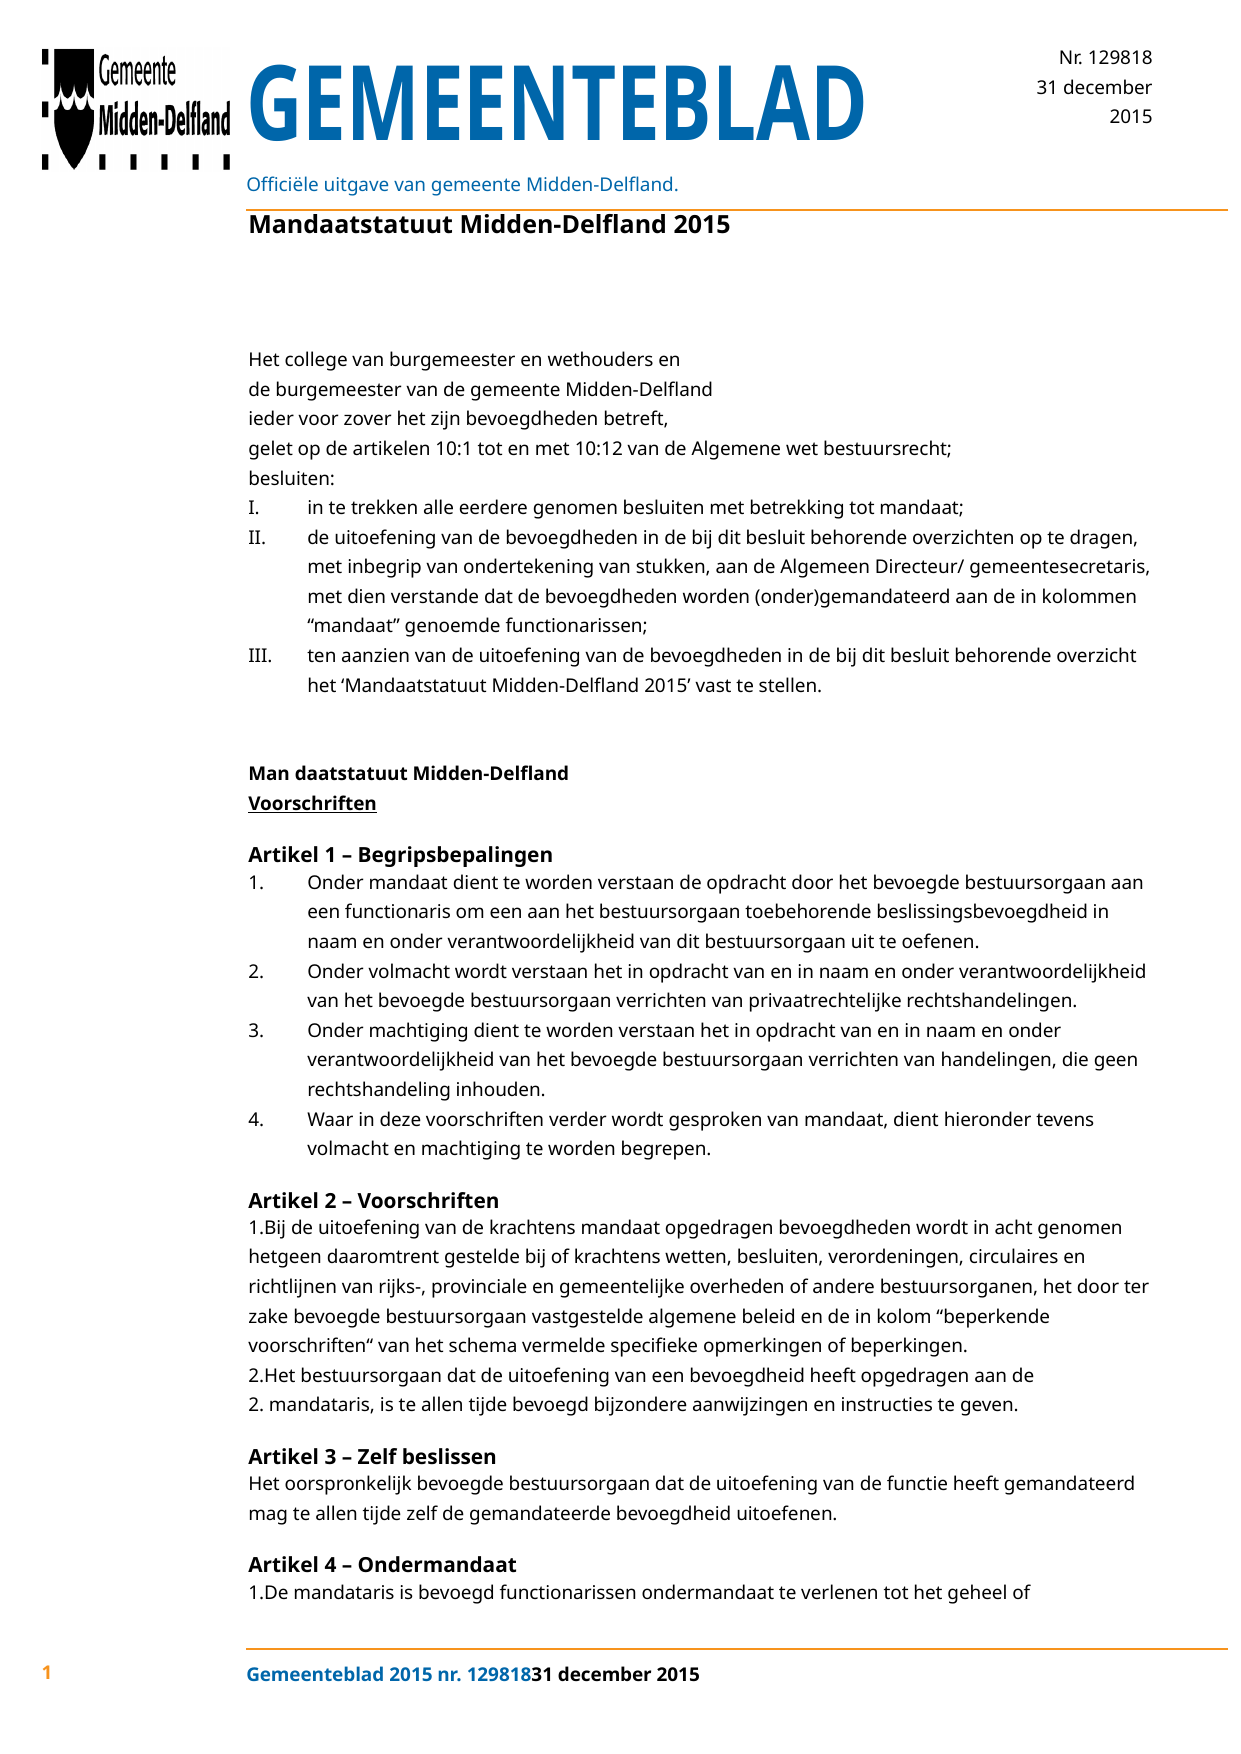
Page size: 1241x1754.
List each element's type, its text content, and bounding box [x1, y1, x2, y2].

list Onder mandaat dient te worden verstaan de opdracht door het bevoegde bestuursorgaan aan een functionaris om een aan het bestuursorgaan toebehorende beslissingsbevoegdheid in naam en onder verantwoordelijkheid van dit bestuursorgaan uit te oefenen. [248, 869, 1152, 954]
text Mandaatstatuut Midden-Delfland 2015 [248, 211, 1152, 241]
picture [41, 47, 231, 172]
text Het oorspronkelijk bevoegde bestuursorgaan dat de uitoefening van de functie heeft gemandateerd mag te allen tijde zelf de gemandateerde bevoegdheid uitoefenen. [248, 1471, 1152, 1526]
text Artikel 3 – Zelf beslissen [248, 1442, 1152, 1471]
text Het college van burgemeester en wethouders en [248, 346, 1152, 372]
text 1.De mandataris is bevoegd functionarissen ondermandaat te verlenen tot het geheel of [248, 1579, 1152, 1605]
list Waar in deze voorschriften verder wordt gesproken van mandaat, dient hieronder tevens volmacht en machtiging te worden begrepen. [248, 1106, 1152, 1161]
text Artikel 4 – Ondermandaat [248, 1551, 1152, 1579]
text besluiten: [248, 465, 1152, 491]
text ieder voor zover het zijn bevoegdheden betreft, [248, 406, 1152, 431]
text Man daatstatuut Midden-Delfland [248, 761, 1152, 786]
text gelet op de artikelen 10:1 tot en met 10:12 van de Algemene wet bestuursrecht; [248, 435, 1152, 461]
list de uitoefening van de bevoegdheden in de bij dit besluit behorende overzichten op te dragen, met inbegrip van ondertekening van stukken, aan de Algemeen Directeur/ gemeentesecretaris, met dien verstande dat de bevoegdheden worden (onder)gemandateerd aan de in kolommen “mandaat” genoemde functionarissen; [248, 524, 1152, 638]
text 2. mandataris, is te allen tijde bevoegd bijzondere aanwijzingen en instructies te geven. [248, 1392, 1152, 1417]
text de burgemeester van de gemeente Midden-Delfland [248, 376, 1152, 402]
list Onder volmacht wordt verstaan het in opdracht van en in naam en onder verantwoordelijkheid van het bevoegde bestuursorgaan verrichten van privaatrechtelijke rechtshandelingen. [248, 958, 1152, 1013]
text 2.Het bestuursorgaan dat de uitoefening van een bevoegdheid heeft opgedragen aan de [248, 1362, 1152, 1388]
text hetgeen daaromtrent gestelde bij of krachtens wetten, besluiten, verordeningen, circulaires en richtlijnen van rijks-, provinciale en gemeentelijke overheden of andere bestuursorganen, het door ter zake bevoegde bestuursorgaan vastgestelde algemene beleid en de in kolom “beperkende voorschriften“ van het schema vermelde specifieke opmerkingen of beperkingen. [248, 1244, 1152, 1358]
text Voorschriften [248, 790, 1152, 816]
text Artikel 2 – Voorschriften [248, 1186, 1152, 1214]
list in te trekken alle eerdere genomen besluiten met betrekking tot mandaat; [248, 494, 1152, 520]
text 1.Bij de uitoefening van de krachtens mandaat opgedragen bevoegdheden wordt in acht genomen [248, 1214, 1152, 1240]
list Onder machtiging dient te worden verstaan het in opdracht van en in naam en onder verantwoordelijkheid van het bevoegde bestuursorgaan verrichten van handelingen, die geen rechtshandeling inhouden. [248, 1017, 1152, 1102]
list ten aanzien van de uitoefening van de bevoegdheden in de bij dit besluit behorende overzicht het ‘Mandaatstatuut Midden-Delfland 2015’ vast te stellen. [248, 642, 1152, 698]
text Artikel 1 – Begripsbepalingen [248, 841, 1152, 869]
